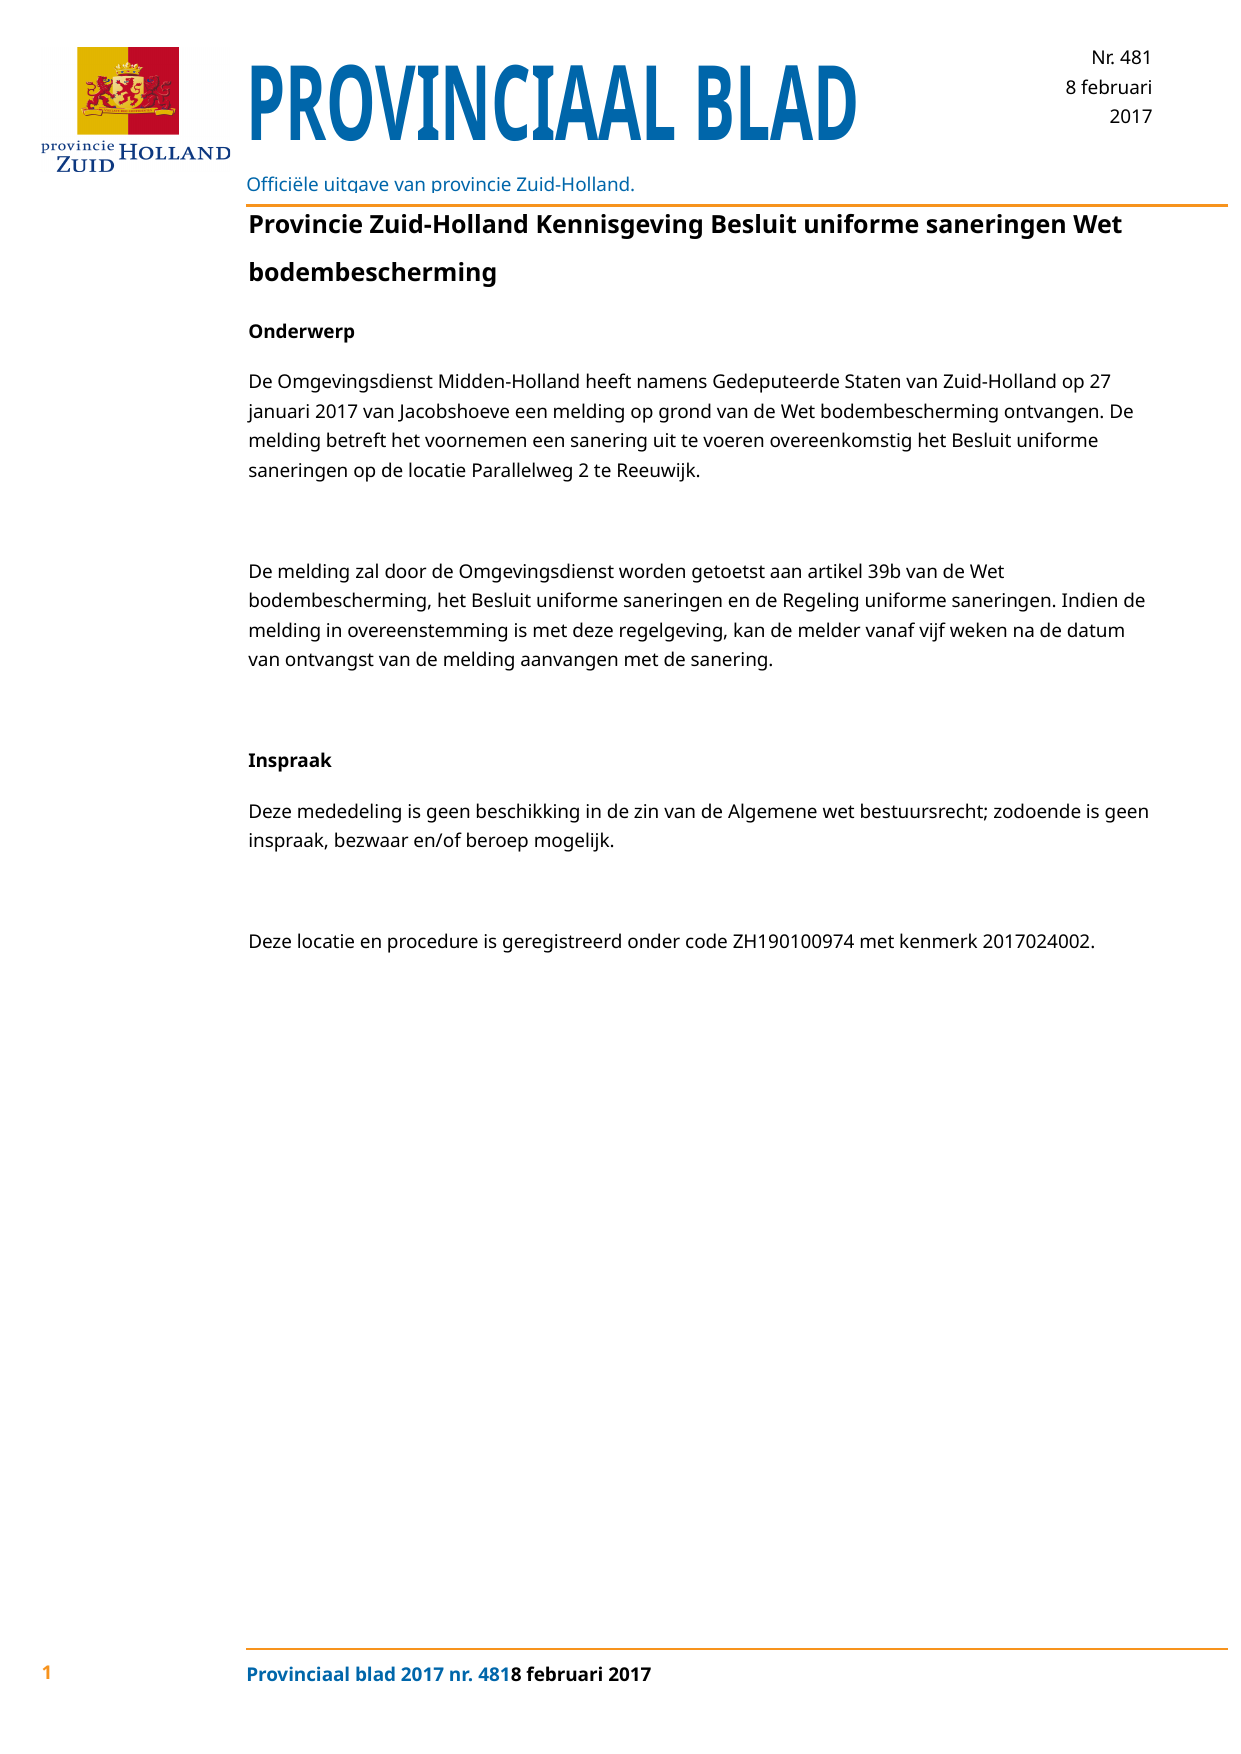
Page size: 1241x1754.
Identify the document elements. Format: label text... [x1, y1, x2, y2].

text Provincie Zuid-Holland Kennisgeving Besluit uniforme saneringen Wet bodembescherming [248, 207, 1152, 288]
text Onderwerp [248, 318, 1152, 344]
text De melding zal door de Omgevingsdienst worden getoetst aan artikel 39b van de Wet bodembescherming, het Besluit uniforme saneringen en de Regeling uniforme saneringen. Indien de melding in overeenstemming is met deze regelgeving, kan de melder vanaf vijf weken na de datum van ontvangst van de melding aanvangen met de sanering. [248, 558, 1152, 672]
text Deze locatie en procedure is geregistreerd onder code ZH190100974 met kenmerk 2017024002. [248, 928, 1152, 954]
text Deze mededeling is geen beschikking in de zin van de Algemene wet bestuursrecht; zodoende is geen inspraak, bezwaar en/of beroep mogelijk. [248, 798, 1152, 853]
picture [41, 47, 231, 172]
text De Omgevingsdienst Midden-Holland heeft namens Gedeputeerde Staten van Zuid-Holland op 27 januari 2017 van Jacobshoeve een melding op grond van de Wet bodembescherming ontvangen. De melding betreft het voornemen een sanering uit te voeren overeenkomstig het Besluit uniforme saneringen op de locatie Parallelweg 2 te Reeuwijk. [248, 368, 1152, 483]
text Inspraak [248, 747, 1152, 773]
